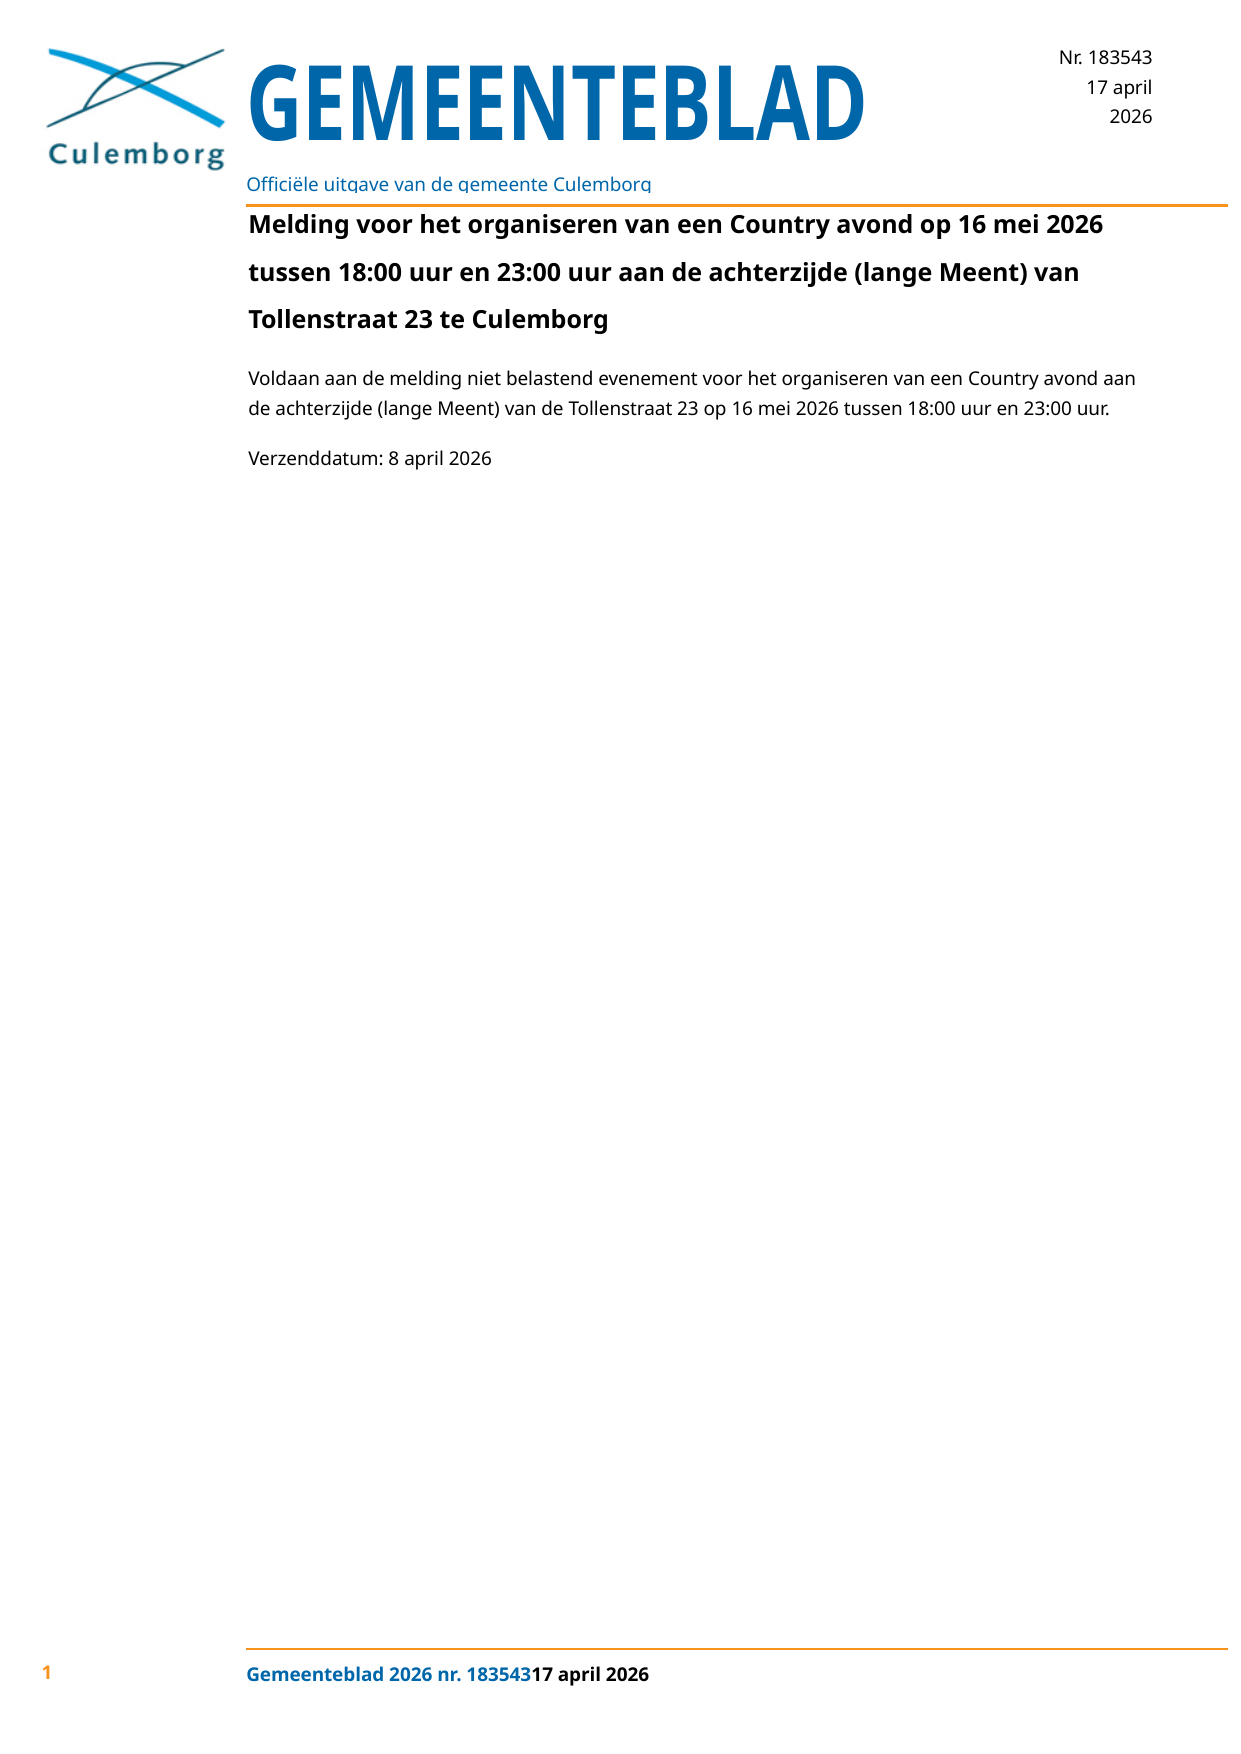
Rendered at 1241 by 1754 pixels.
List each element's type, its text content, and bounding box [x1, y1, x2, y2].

text Melding voor het organiseren van een Country avond op 16 mei 2026 tussen 18:00 uur en 23:00 uur aan de achterzijde (lange Meent) van Tollenstraat 23 te Culemborg [248, 207, 1152, 336]
text Verzenddatum: 8 april 2026 [248, 446, 1152, 471]
text Voldaan aan de melding niet belastend evenement voor het organiseren van een Country avond aan de achterzijde (lange Meent) van de Tollenstraat 23 op 16 mei 2026 tussen 18:00 uur en 23:00 uur. [248, 366, 1152, 421]
picture [41, 47, 231, 172]
